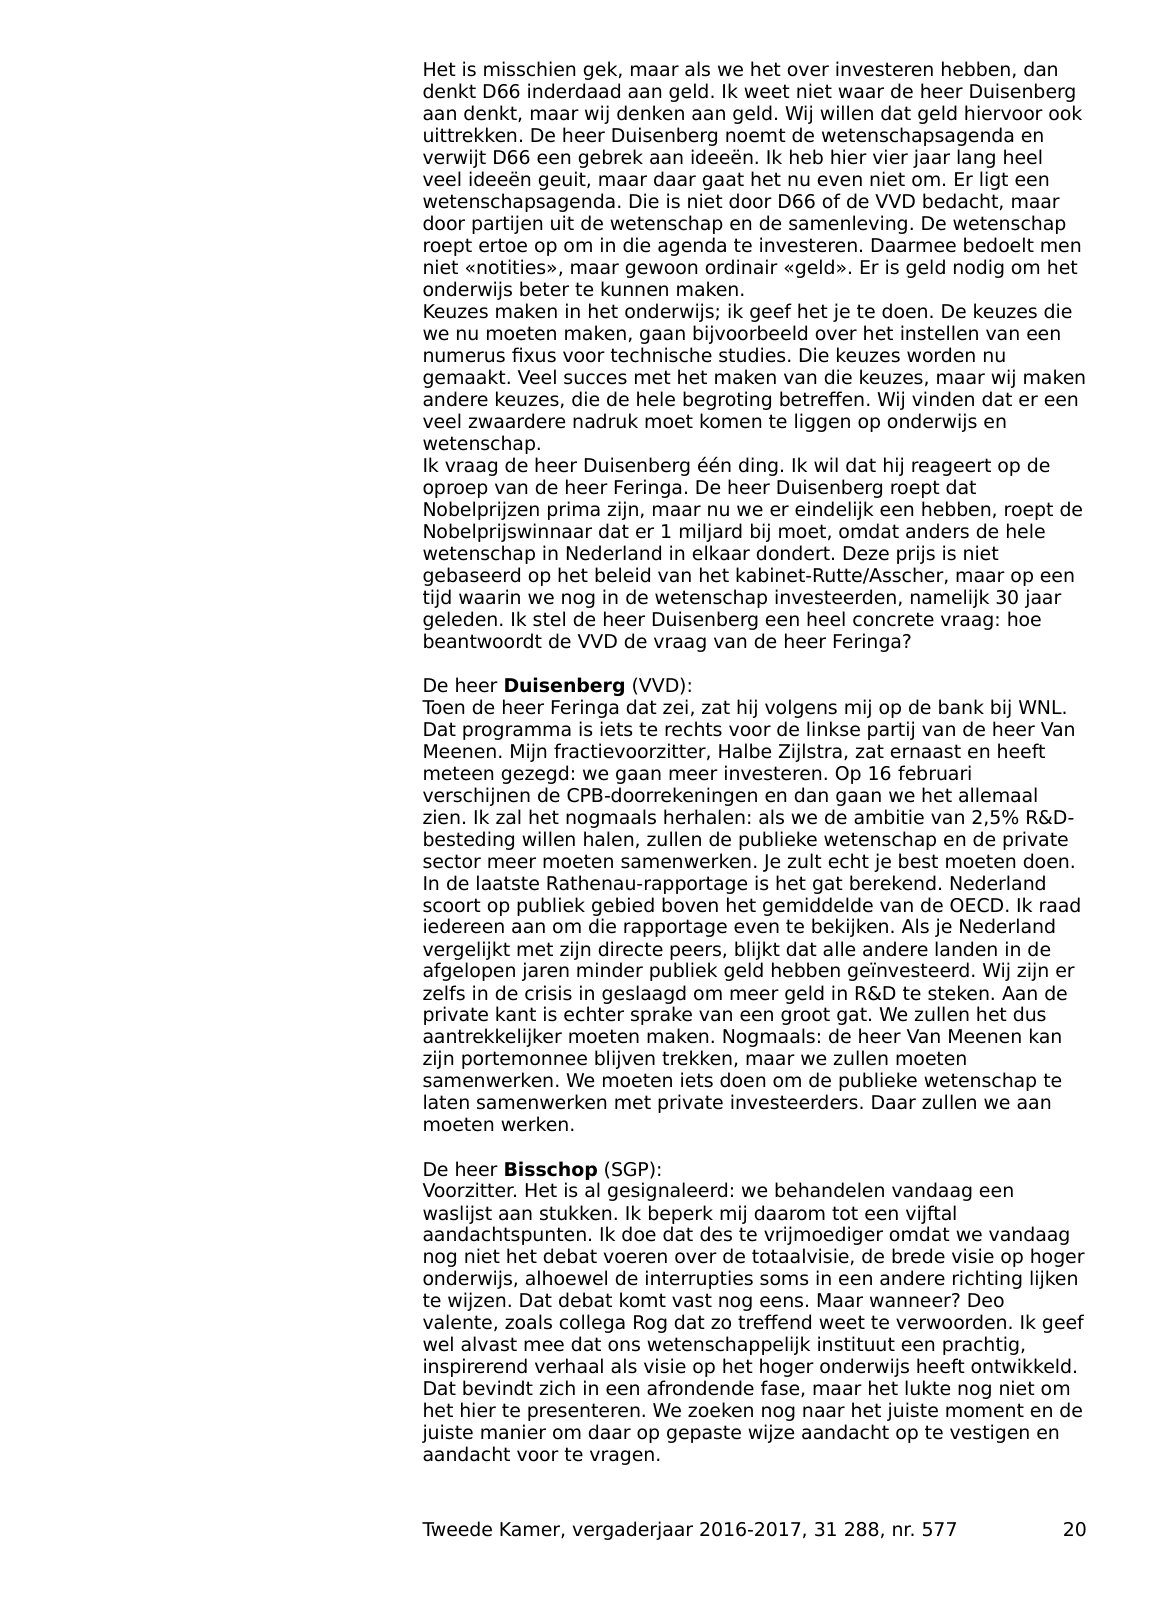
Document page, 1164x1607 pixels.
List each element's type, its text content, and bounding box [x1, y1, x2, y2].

text Ik vraag de heer Duisenberg één ding. Ik wil dat hij reageert op de oproep van de heer Feringa. De heer Duisenberg roept dat Nobelprijzen prima zijn, maar nu we er eindelijk een hebben, roept de Nobelprijswinnaar dat er 1 miljard bij moet, omdat anders de hele wetenschap in Nederland in elkaar dondert. Deze prijs is niet gebaseerd op het beleid van het kabinet-Rutte/Asscher, maar op een tijd waarin we nog in de wetenschap investeerden, namelijk 30 jaar geleden. Ik stel de heer Duisenberg een heel concrete vraag: hoe beantwoordt de VVD de vraag van de heer Feringa? [422, 455, 1087, 652]
text Toen de heer Feringa dat zei, zat hij volgens mij op de bank bij WNL. Dat programma is iets te rechts voor de linkse partij van de heer Van Meenen. Mijn fractievoorzitter, Halbe Zijlstra, zat ernaast en heeft meteen gezegd: we gaan meer investeren. Op 16 februari verschijnen de CPB-doorrekeningen en dan gaan we het allemaal zien. Ik zal het nogmaals herhalen: als we de ambitie van 2,5% R&D-besteding willen halen, zullen de publieke wetenschap en de private sector meer moeten samenwerken. Je zult echt je best moeten doen. In de laatste Rathenau-rapportage is het gat berekend. Nederland scoort op publiek gebied boven het gemiddelde van de OECD. Ik raad iedereen aan om die rapportage even te bekijken. Als je Nederland vergelijkt met zijn directe peers, blijkt dat alle andere landen in de afgelopen jaren minder publiek geld hebben geïnvesteerd. Wij zijn er zelfs in de crisis in geslaagd om meer geld in R&D te steken. Aan de private kant is echter sprake van een groot gat. We zullen het dus aantrekkelijker moeten maken. Nogmaals: de heer Van Meenen kan zijn portemonnee blijven trekken, maar we zullen moeten samenwerken. We moeten iets doen om de publieke wetenschap te laten samenwerken met private investeerders. Daar zullen we aan moeten werken. [422, 697, 1087, 1136]
text Het is misschien gek, maar als we het over investeren hebben, dan denkt D66 inderdaad aan geld. Ik weet niet waar de heer Duisenberg aan denkt, maar wij denken aan geld. Wij willen dat geld hiervoor ook uittrekken. De heer Duisenberg noemt de wetenschapsagenda en verwijt D66 een gebrek aan ideeën. Ik heb hier vier jaar lang heel veel ideeën geuit, maar daar gaat het nu even niet om. Er ligt een wetenschapsagenda. Die is niet door D66 of de VVD bedacht, maar door partijen uit de wetenschap en de samenleving. De wetenschap roept ertoe op om in die agenda te investeren. Daarmee bedoelt men niet «notities», maar gewoon ordinair «geld». Er is geld nodig om het onderwijs beter te kunnen maken. [422, 59, 1087, 301]
text Keuzes maken in het onderwijs; ik geef het je te doen. De keuzes die we nu moeten maken, gaan bijvoorbeeld over het instellen van een numerus fixus voor technische studies. Die keuzes worden nu gemaakt. Veel succes met het maken van die keuzes, maar wij maken andere keuzes, die de hele begroting betreffen. Wij vinden dat er een veel zwaardere nadruk moet komen te liggen op onderwijs en wetenschap. [422, 301, 1087, 455]
text De heer Bisschop (SGP): [422, 1158, 1087, 1180]
text Voorzitter. Het is al gesignaleerd: we behandelen vandaag een waslijst aan stukken. Ik beperk mij daarom tot een vijftal aandachtspunten. Ik doe dat des te vrijmoediger omdat we vandaag nog niet het debat voeren over de totaalvisie, de brede visie op hoger onderwijs, alhoewel de interrupties soms in een andere richting lijken te wijzen. Dat debat komt vast nog eens. Maar wanneer? Deo valente, zoals collega Rog dat zo treffend weet te verwoorden. Ik geef wel alvast mee dat ons wetenschappelijk instituut een prachtig, inspirerend verhaal als visie op het hoger onderwijs heeft ontwikkeld. Dat bevindt zich in een afrondende fase, maar het lukte nog niet om het hier te presenteren. We zoeken nog naar het juiste moment en de juiste manier om daar op gepaste wijze aandacht op te vestigen en aandacht voor te vragen. [422, 1180, 1087, 1466]
text De heer Duisenberg (VVD): [422, 675, 1087, 697]
